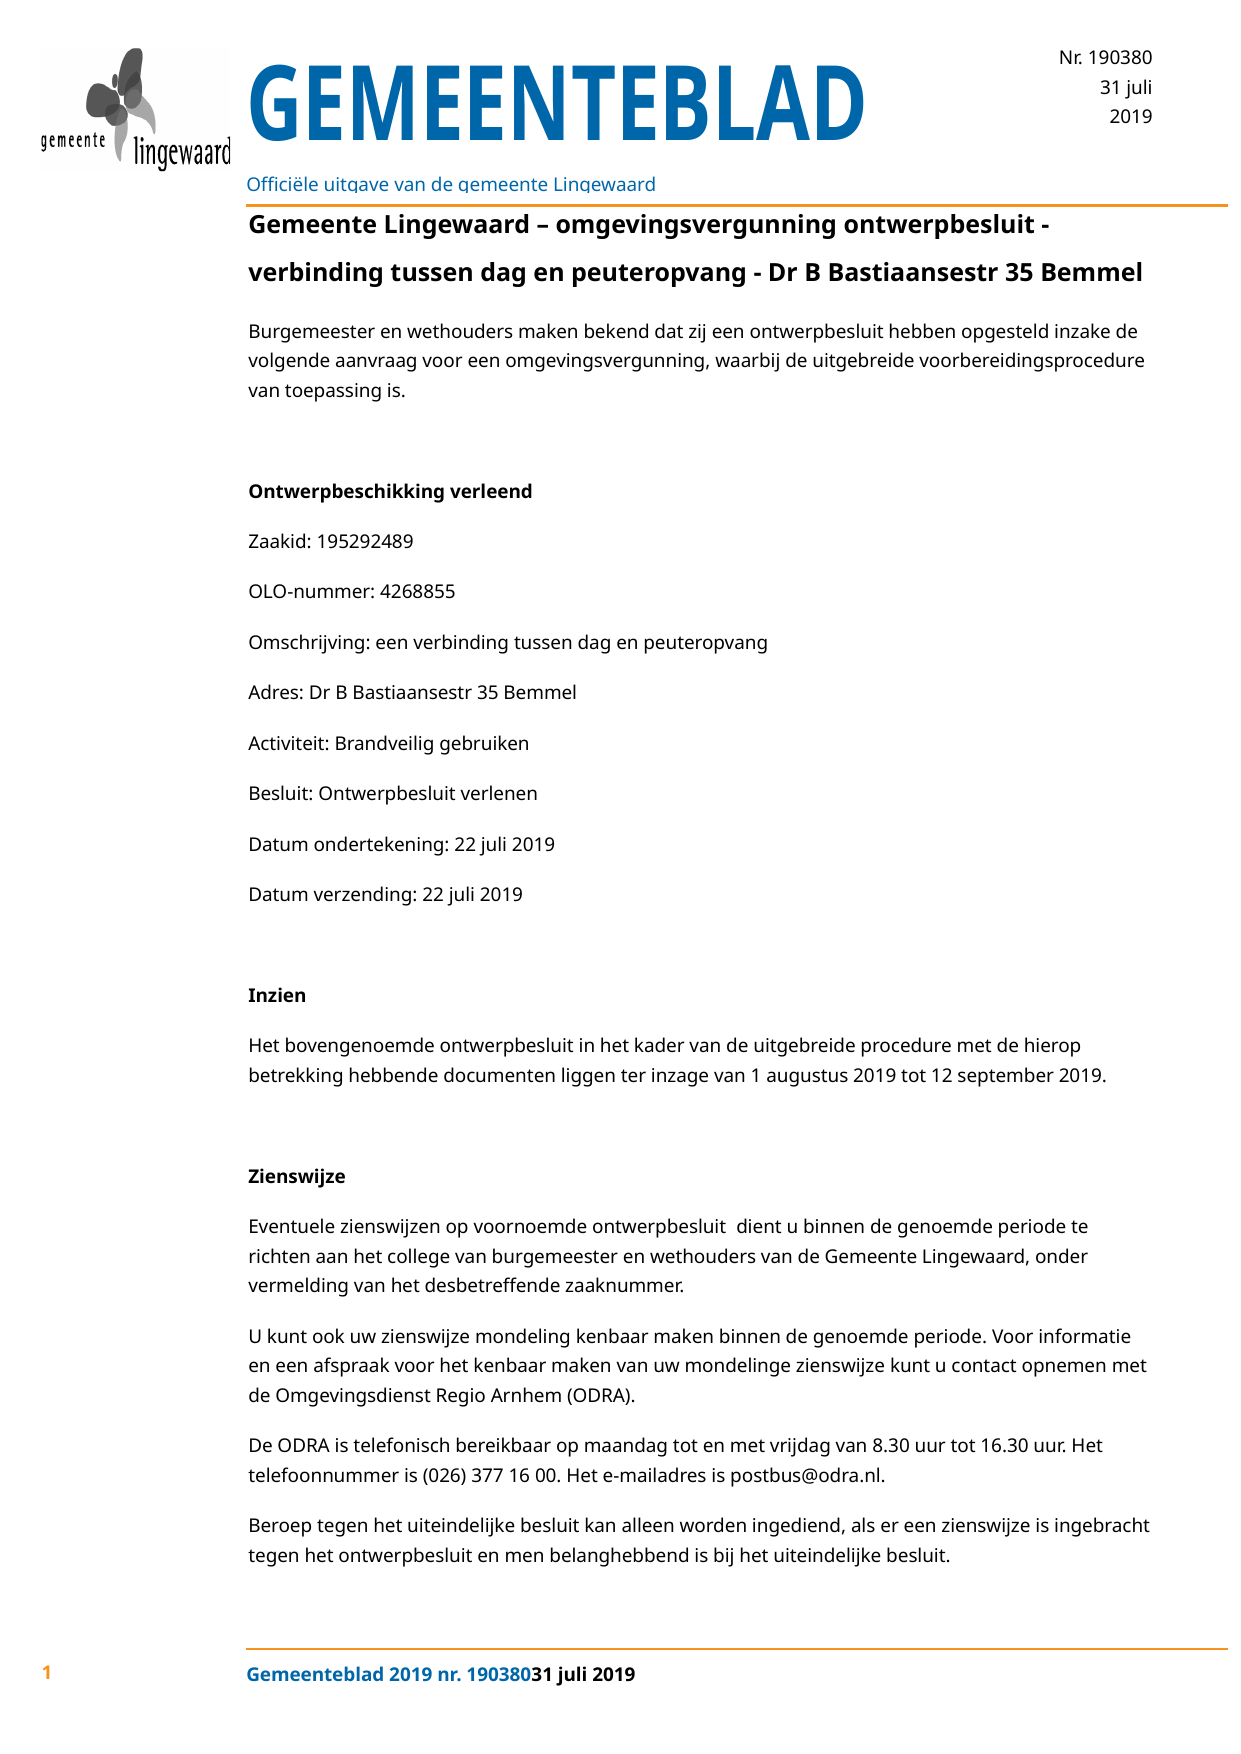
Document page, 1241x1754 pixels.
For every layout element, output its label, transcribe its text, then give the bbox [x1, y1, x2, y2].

text Beroep tegen het uiteindelijke besluit kan alleen worden ingediend, als er een zienswijze is ingebracht tegen het ontwerpbesluit en men belanghebbend is bij het uiteindelijke besluit. [248, 1512, 1152, 1568]
text Eventuele zienswijzen op voornoemde ontwerpbesluit dient u binnen de genoemde periode te richten aan het college van burgemeester en wethouders van de Gemeente Lingewaard, onder vermelding van het desbetreffende zaaknummer. [248, 1213, 1152, 1298]
text De ODRA is telefonisch bereikbaar op maandag tot en met vrijdag van 8.30 uur tot 16.30 uur. Het telefoonnummer is (026) 377 16 00. Het e-mailadres is postbus@odra.nl. [248, 1432, 1152, 1488]
text U kunt ook uw zienswijze mondeling kenbaar maken binnen de genoemde periode. Voor informatie en een afspraak voor het kenbaar maken van uw mondelinge zienswijze kunt u contact opnemen met de Omgevingsdienst Regio Arnhem (ODRA). [248, 1323, 1152, 1408]
text Zienswijze [248, 1163, 1152, 1189]
text Adres: Dr B Bastiaansestr 35 Bemmel [248, 679, 1152, 705]
text Ontwerpbeschikking verleend [248, 478, 1152, 504]
picture [41, 47, 231, 172]
text Inzien [248, 982, 1152, 1008]
text Het bovengenoemde ontwerpbesluit in het kader van de uitgebreide procedure met de hierop betrekking hebbende documenten liggen ter inzage van 1 augustus 2019 tot 12 september 2019. [248, 1032, 1152, 1088]
text Datum verzending: 22 juli 2019 [248, 881, 1152, 907]
text OLO-nummer: 4268855 [248, 579, 1152, 604]
text Gemeente Lingewaard – omgevingsvergunning ontwerpbesluit - verbinding tussen dag en peuteropvang - Dr B Bastiaansestr 35 Bemmel [248, 207, 1152, 288]
text Burgemeester en wethouders maken bekend dat zij een ontwerpbesluit hebben opgesteld inzake de volgende aanvraag voor een omgevingsvergunning, waarbij de uitgebreide voorbereidingsprocedure van toepassing is. [248, 318, 1152, 403]
text Besluit: Ontwerpbesluit verlenen [248, 780, 1152, 806]
text Activiteit: Brandveilig gebruiken [248, 730, 1152, 756]
text Datum ondertekening: 22 juli 2019 [248, 831, 1152, 857]
text Zaakid: 195292489 [248, 528, 1152, 554]
text Omschrijving: een verbinding tussen dag en peuteropvang [248, 629, 1152, 655]
